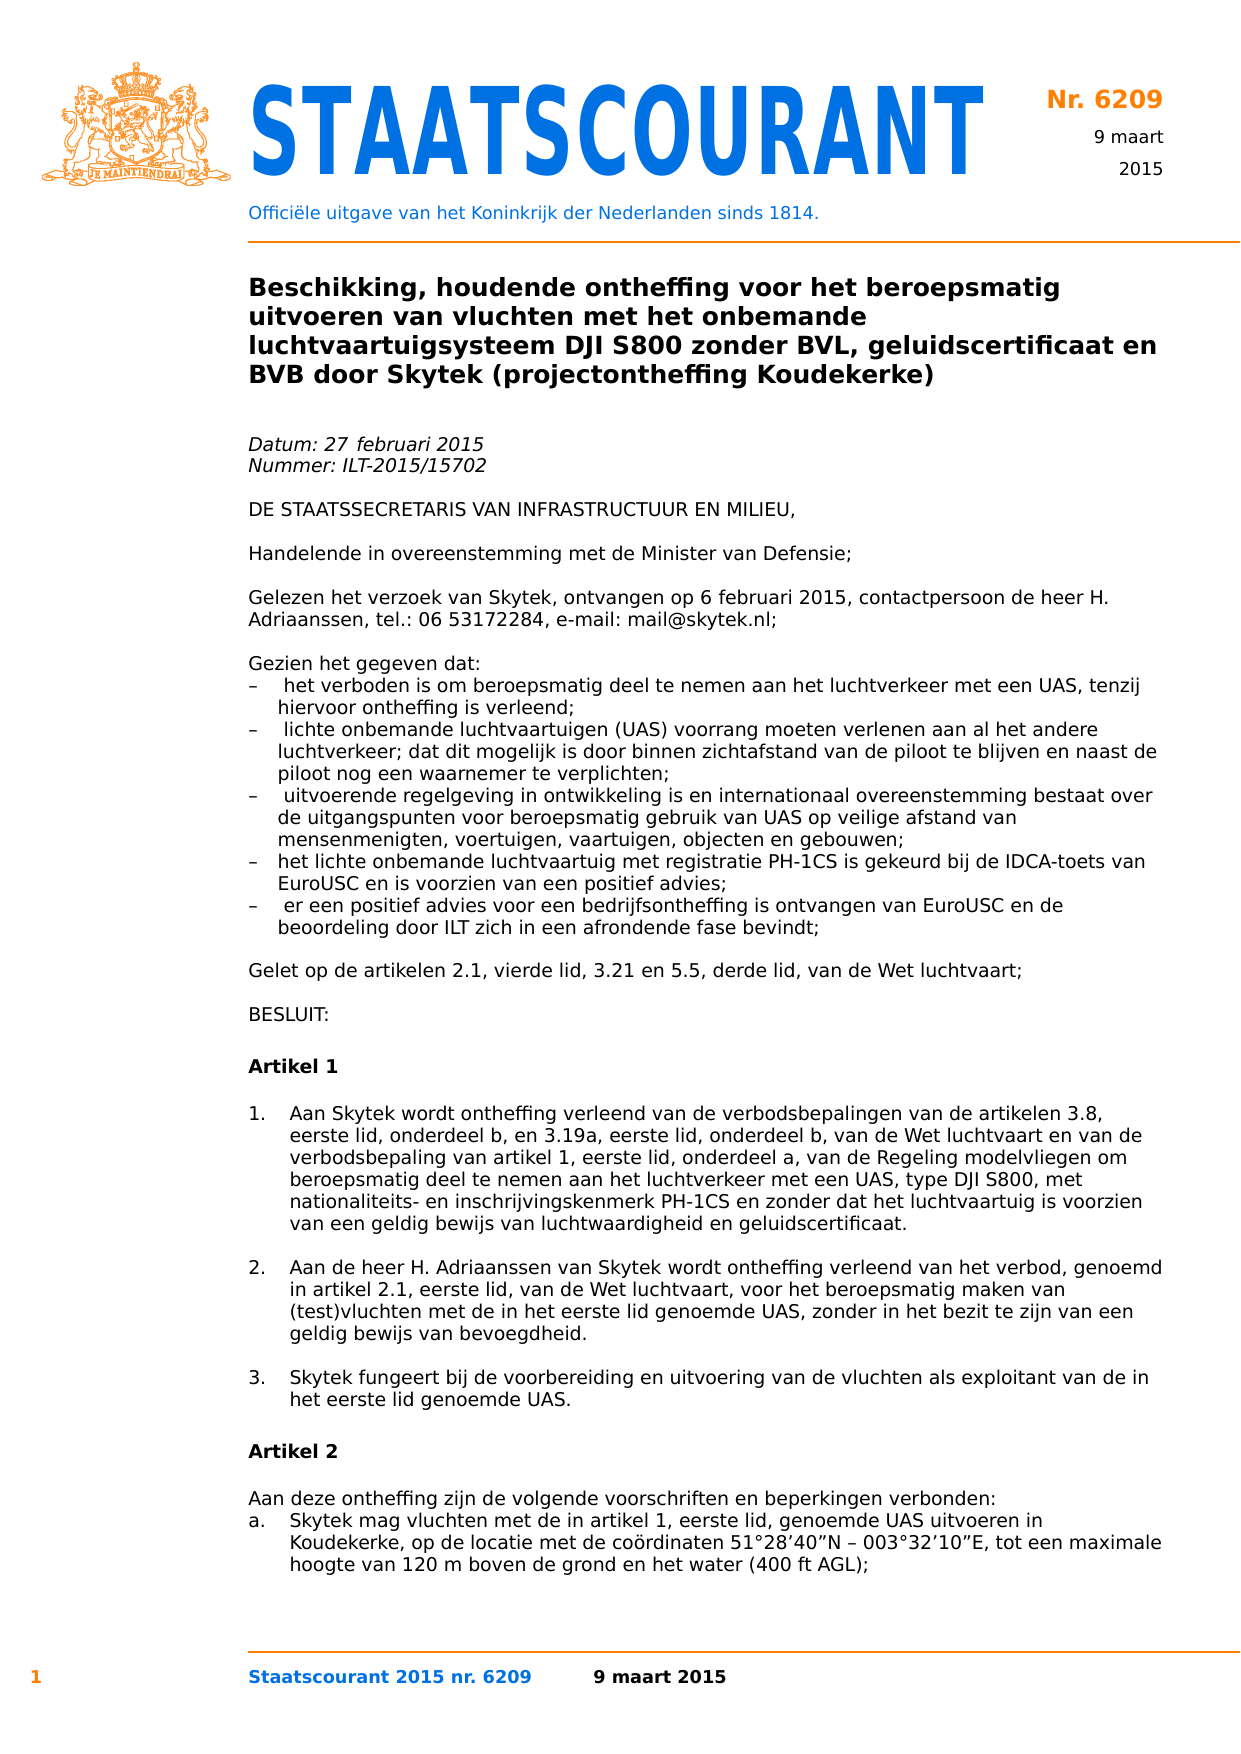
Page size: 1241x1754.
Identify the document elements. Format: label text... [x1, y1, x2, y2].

text Gelet op de artikelen 2.1, vierde lid, 3.21 en 5.5, derde lid, van de Wet luchtvaart; [248, 960, 1163, 982]
text – het verboden is om beroepsmatig deel te nemen aan het luchtverkeer met een UAS, tenzij hiervoor ontheffing is verleend; [248, 675, 1163, 719]
text – er een positief advies voor een bedrijfsontheffing is ontvangen van EuroUSC en de beoordeling door ILT zich in een afrondende fase bevindt; [248, 894, 1163, 938]
table_cell Officiële uitgave van het Koninkrijk der Nederlanden sinds 1814. [248, 203, 1240, 241]
table_header Nr. 6209 [998, 62, 1240, 121]
text Handelende in overeenstemming met de Minister van Defensie; [248, 543, 1163, 565]
table_cell 9 maart [998, 121, 1240, 153]
text – het lichte onbemande luchtvaartuig met registratie PH-1CS is gekeurd bij de IDCA-toets van EuroUSC en is voorzien van een positief advies; [248, 851, 1163, 894]
text Gelezen het verzoek van Skytek, ontvangen op 6 februari 2015, contactpersoon de heer H. Adriaanssen, tel.: 06 53172284, e-mail: mail@skytek.nl; [248, 587, 1163, 631]
subtitle Beschikking, houdende ontheffing voor het beroepsmatig uitvoeren van vluchten met het onbemande luchtvaartuigsysteem DJI S800 zonder BVL, geluidscertificaat en BVB door Skytek (projectontheffing Koudekerke) [248, 273, 1163, 390]
subtitle Artikel 1 [248, 1056, 1163, 1078]
text a. Skytek mag vluchten met de in artikel 1, eerste lid, genoemde UAS uitvoeren in Koudekerke, op de locatie met de coördinaten 51°28’40”N – 003°32’10”E, tot een maximale hoogte van 120 m boven de grond en het water (400 ft AGL); [248, 1510, 1163, 1576]
text 3. Skytek fungeert bij de voorbereiding en uitvoering van de vluchten als exploitant van de in het eerste lid genoemde UAS. [248, 1367, 1163, 1411]
text – lichte onbemande luchtvaartuigen (UAS) voorrang moeten verlenen aan al het andere luchtverkeer; dat dit mogelijk is door binnen zichtafstand van de piloot te blijven en naast de piloot nog een waarnemer te verplichten; [248, 719, 1163, 785]
text Aan deze ontheffing zijn de volgende voorschriften en beperkingen verbonden: [248, 1488, 1163, 1510]
picture [41, 62, 231, 186]
table_header [25, 62, 248, 241]
text – uitvoerende regelgeving in ontwikkeling is en internationaal overeenstemming bestaat over de uitgangspunten voor beroepsmatig gebruik van UAS op veilige afstand van mensenmenigten, voertuigen, vaartuigen, objecten en gebouwen; [248, 785, 1163, 851]
text 2. Aan de heer H. Adriaanssen van Skytek wordt ontheffing verleend van het verbod, genoemd in artikel 2.1, eerste lid, van de Wet luchtvaart, voor het beroepsmatig maken van (test)vluchten met de in het eerste lid genoemde UAS, zonder in het bezit te zijn van een geldig bewijs van bevoegdheid. [248, 1257, 1163, 1345]
text BESLUIT: [248, 1004, 1163, 1026]
table_cell 2015 [998, 153, 1240, 203]
text Gezien het gegeven dat: [248, 653, 1163, 675]
text Datum: 27 februari 2015 [248, 433, 1163, 455]
table_header STAATSCOURANT [248, 62, 998, 203]
text DE STAATSSECRETARIS VAN INFRASTRUCTUUR EN MILIEU, [248, 499, 1163, 521]
text Nummer: ILT-2015/15702 [248, 455, 1163, 477]
text 1. Aan Skytek wordt ontheffing verleend van de verbodsbepalingen van de artikelen 3.8, eerste lid, onderdeel b, en 3.19a, eerste lid, onderdeel b, van de Wet luchtvaart en van de verbodsbepaling van artikel 1, eerste lid, onderdeel a, van de Regeling modelvliegen om beroepsmatig deel te nemen aan het luchtverkeer met een UAS, type DJI S800, met nationaliteits- en inschrijvingskenmerk PH-1CS en zonder dat het luchtvaartuig is voorzien van een geldig bewijs van luchtwaardigheid en geluidscertificaat. [248, 1103, 1163, 1235]
subtitle Artikel 2 [248, 1441, 1163, 1463]
